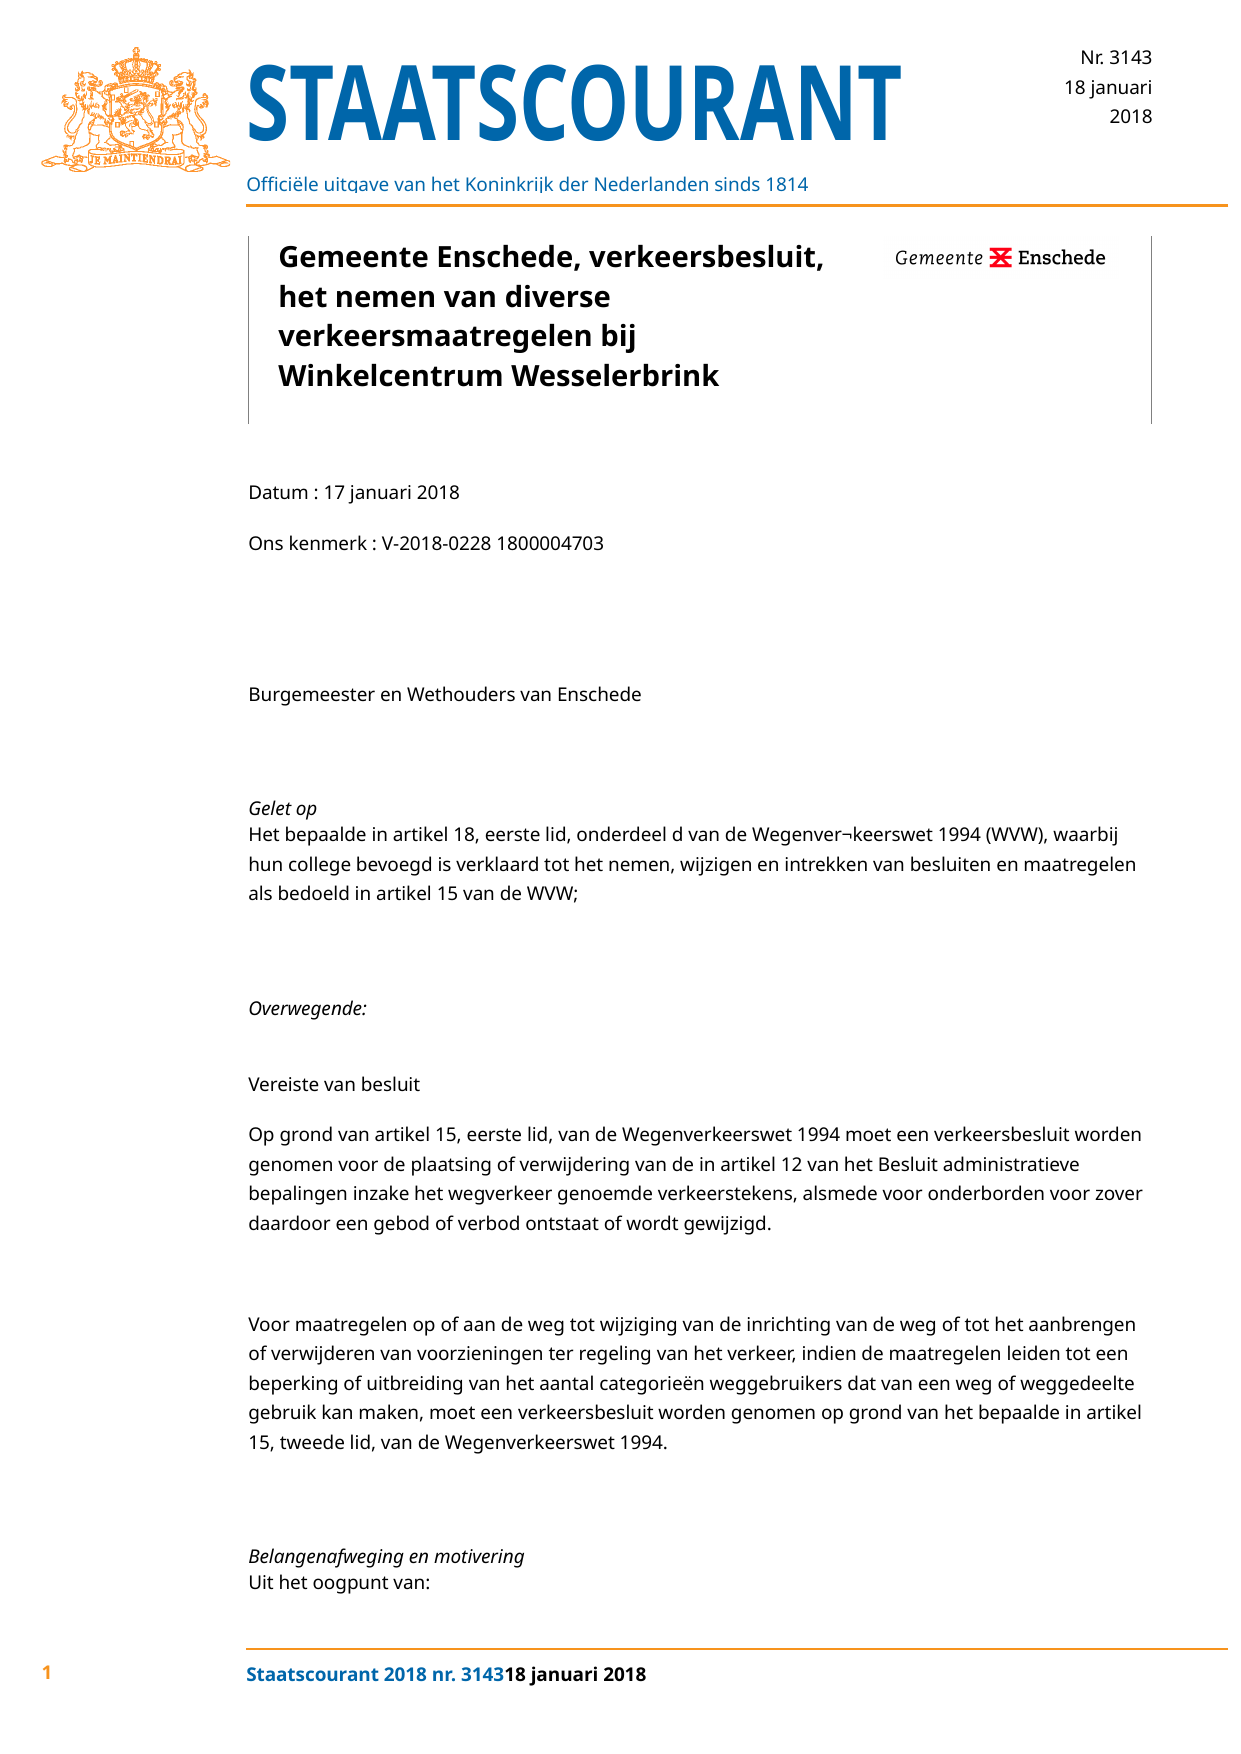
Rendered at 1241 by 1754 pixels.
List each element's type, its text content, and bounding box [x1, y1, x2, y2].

picture [41, 47, 231, 172]
text Ons kenmerk : V-2018-0228 1800004703 [248, 530, 1152, 556]
text Datum : 17 januari 2018 [248, 479, 1152, 505]
text Belangenafweging en motivering [248, 1543, 1152, 1569]
text Vereiste van besluit [248, 1071, 1152, 1097]
table_header [850, 236, 1151, 424]
text Uit het oogpunt van: [248, 1569, 1152, 1595]
text Op grond van artikel 15, eerste lid, van de Wegenverkeerswet 1994 moet een verkeersbesluit worden genomen voor de plaatsing of verwijdering van de in artikel 12 van het Besluit administratieve bepalingen inzake het wegverkeer genoemde verkeerstekens, alsmede voor onderborden voor zover daardoor een gebod of verbod ontstaat of wordt gewijzigd. [248, 1121, 1152, 1236]
text Overwegende: [248, 995, 1152, 1020]
table_header Gemeente Enschede, verkeersbesluit, het nemen van diverse verkeersmaatregelen bij Winkelcentrum Wesselerbrink [249, 236, 850, 424]
text Gelet op [248, 795, 1152, 821]
text Het bepaalde in artikel 18, eerste lid, onderdeel d van de Wegenver¬keerswet 1994 (WVW), waarbij hun college bevoegd is verklaard tot het nemen, wijzigen en intrekken van besluiten en maatregelen als bedoeld in artikel 15 van de WVW; [248, 821, 1152, 906]
text Voor maatregelen op of aan de weg tot wijziging van de inrichting van de weg of tot het aanbrengen of verwijderen van voorzieningen ter regeling van het verkeer, indien de maatregelen leiden tot een beperking of uitbreiding van het aantal categorieën weggebruikers dat van een weg of weggedeelte gebruik kan maken, moet een verkeersbesluit worden genomen op grond van het bepaalde in artikel 15, tweede lid, van de Wegenverkeerswet 1994. [248, 1311, 1152, 1455]
picture [882, 236, 1119, 279]
text Burgemeester en Wethouders van Enschede [248, 681, 1152, 707]
